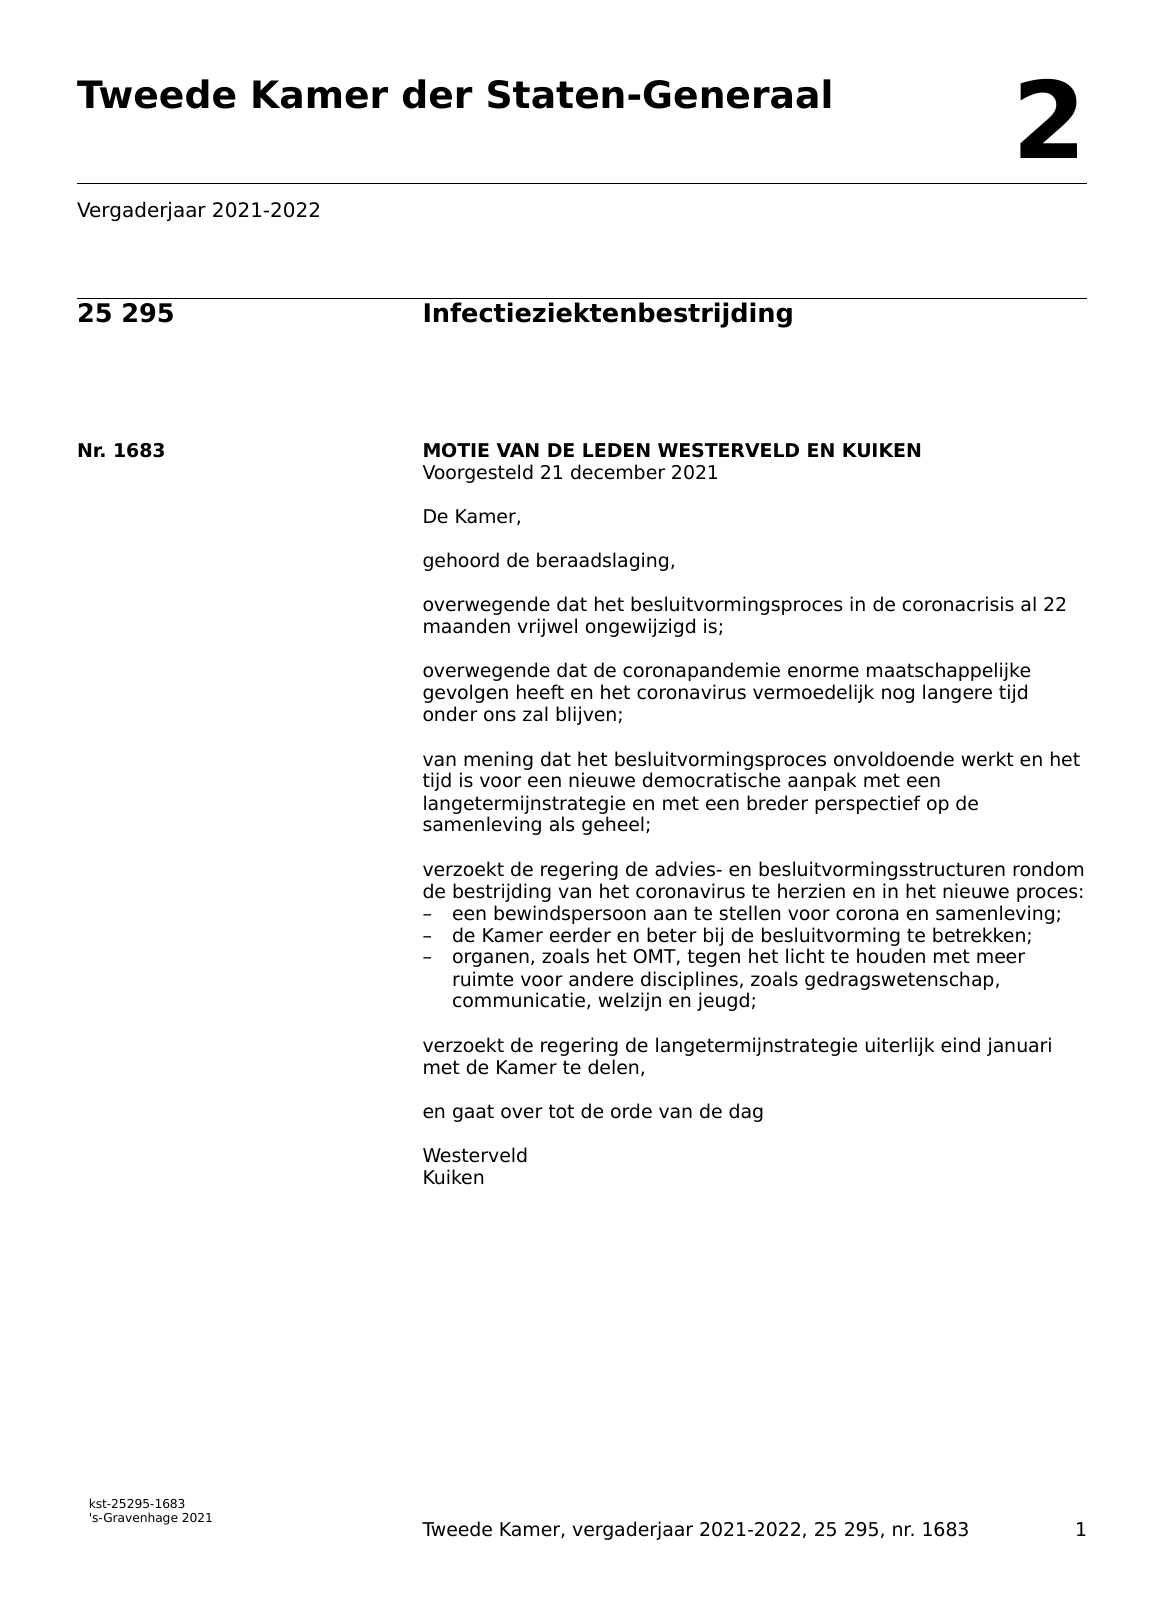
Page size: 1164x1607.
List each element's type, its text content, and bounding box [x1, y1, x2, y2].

text 's-Gravenhage 2021 [88, 1511, 323, 1525]
text overwegende dat de coronapandemie enorme maatschappelijke gevolgen heeft en het coronavirus vermoedelijk nog langere tijd onder ons zal blijven; [422, 660, 1087, 726]
table_header Tweede Kamer der Staten-Generaal [77, 59, 886, 183]
text – een bewindspersoon aan te stellen voor corona en samenleving; [422, 902, 1087, 924]
text kst-25295-1683 [88, 1497, 323, 1511]
text van mening dat het besluitvormingsproces onvoldoende werkt en het tijd is voor een nieuwe democratische aanpak met een langetermijnstrategie en met een breder perspectief op de samenleving als geheel; [422, 748, 1087, 836]
table_cell Vergaderjaar 2021-2022 [77, 184, 1087, 298]
text verzoekt de regering de langetermijnstrategie uiterlijk eind januari met de Kamer te delen, [422, 1034, 1087, 1078]
text – organen, zoals het OMT, tegen het licht te houden met meer ruimte voor andere disciplines, zoals gedragswetenschap, communicatie, welzijn en jeugd; [422, 946, 1087, 1012]
text verzoekt de regering de advies- en besluitvormingsstructuren rondom de bestrijding van het coronavirus te herzien en in het nieuwe proces: [422, 858, 1087, 902]
text Westerveld [422, 1145, 1087, 1167]
text – de Kamer eerder en beter bij de besluitvorming te betrekken; [422, 924, 1087, 946]
text gehoord de beraadslaging, [422, 550, 1087, 572]
text overwegende dat het besluitvormingsproces in de coronacrisis al 22 maanden vrijwel ongewijzigd is; [422, 594, 1087, 638]
table_header 2 [886, 59, 1087, 183]
subtitle 25 295 Infectieziektenbestrijding [77, 299, 1087, 329]
subtitle Nr. 1683 MOTIE VAN DE LEDEN WESTERVELD EN KUIKEN [77, 440, 1087, 462]
text Kuiken [422, 1167, 1087, 1189]
text De Kamer, [422, 506, 1087, 528]
text Voorgesteld 21 december 2021 [422, 462, 1087, 484]
text en gaat over tot de orde van de dag [422, 1101, 1087, 1123]
